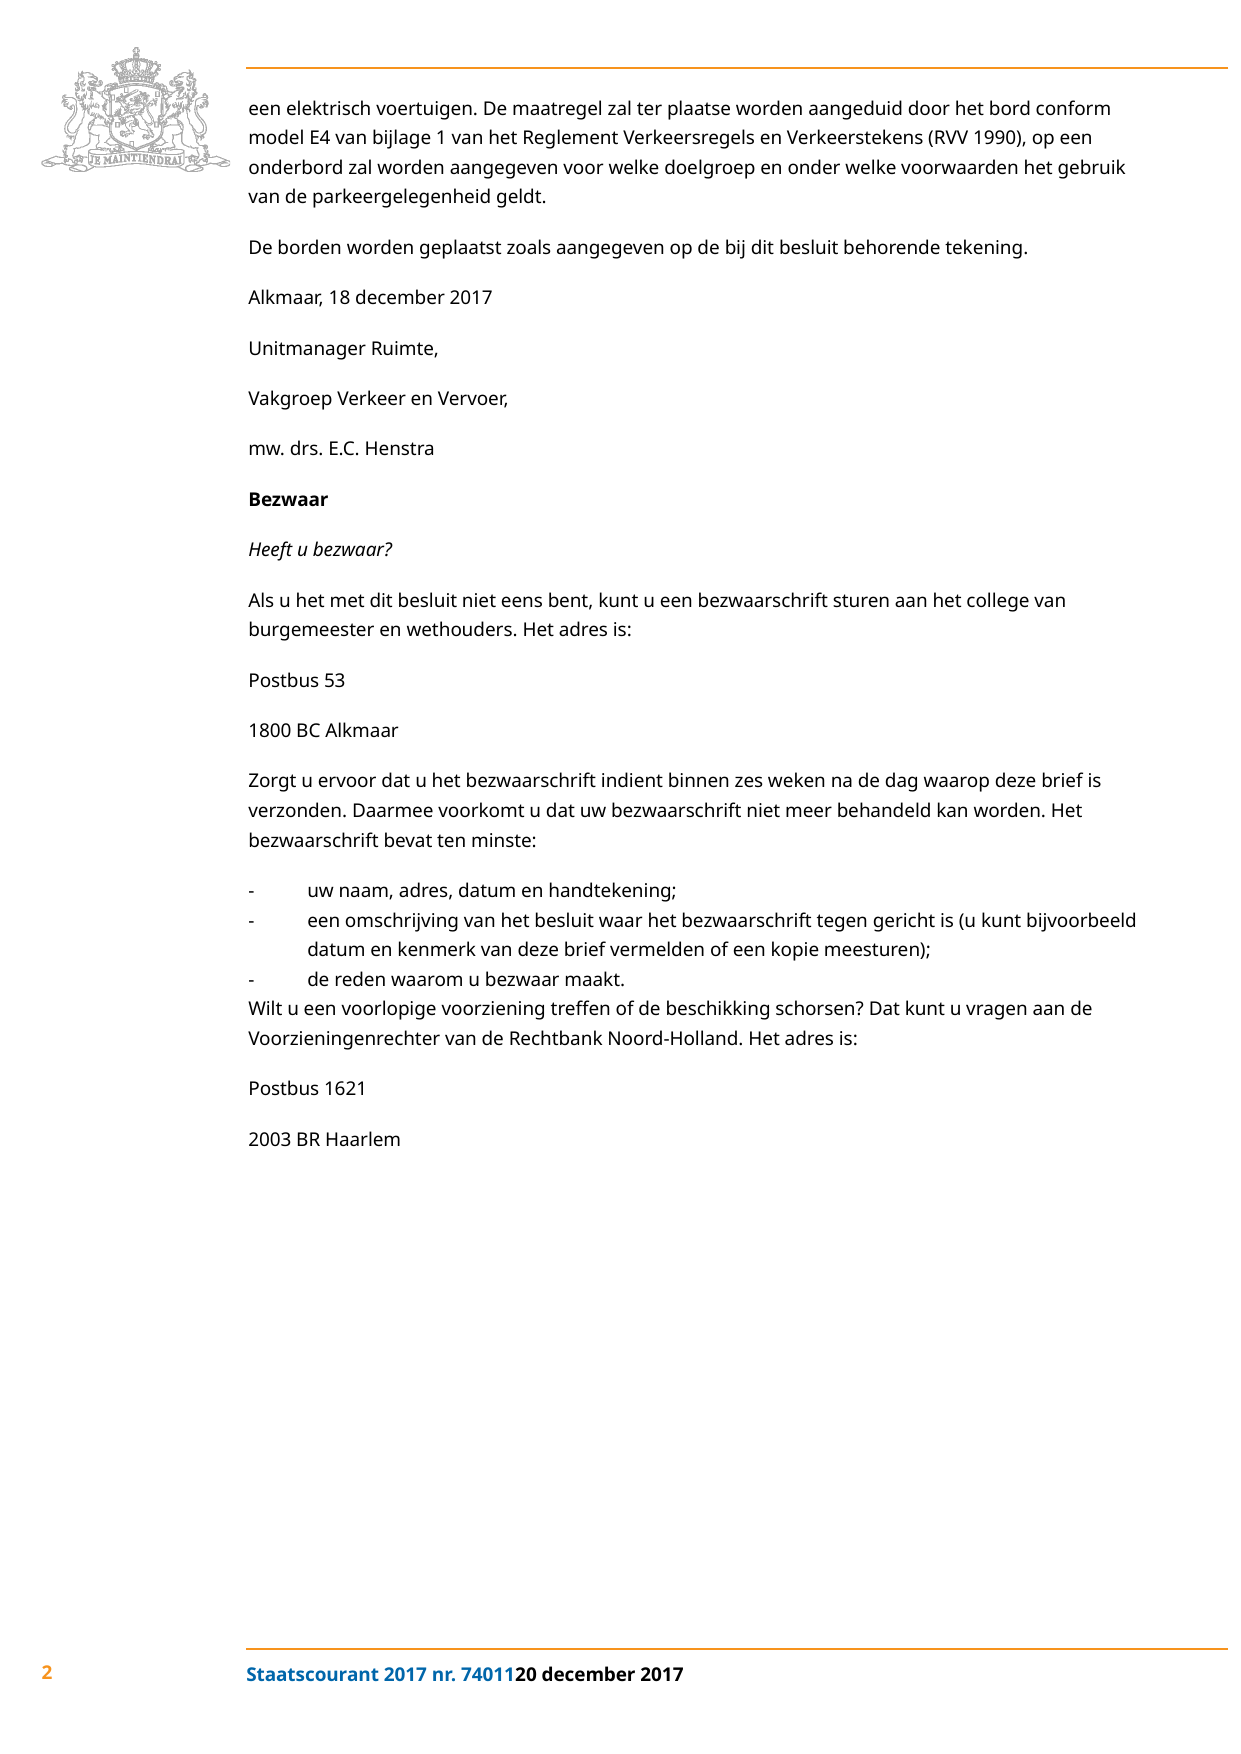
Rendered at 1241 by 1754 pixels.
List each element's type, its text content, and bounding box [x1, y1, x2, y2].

text Zorgt u ervoor dat u het bezwaarschrift indient binnen zes weken na de dag waarop deze brief is verzonden. Daarmee voorkomt u dat uw bezwaarschrift niet meer behandeld kan worden. Het bezwaarschrift bevat ten minste: [248, 768, 1152, 853]
text Postbus 1621 [248, 1076, 1152, 1101]
text Alkmaar, 18 december 2017 [248, 284, 1152, 310]
text Als u het met dit besluit niet eens bent, kunt u een bezwaarschrift sturen aan het college van burgemeester en wethouders. Het adres is: [248, 587, 1152, 642]
text 2003 BR Haarlem [248, 1126, 1152, 1152]
text Unitmanager Ruimte, [248, 335, 1152, 361]
text De borden worden geplaatst zoals aangegeven op de bij dit besluit behorende tekening. [248, 234, 1152, 260]
text Bezwaar [248, 486, 1152, 512]
text een elektrisch voertuigen. De maatregel zal ter plaatse worden aangeduid door het bord conform model E4 van bijlage 1 van het Reglement Verkeersregels en Verkeerstekens (RVV 1990), op een onderbord zal worden aangegeven voor welke doelgroep en onder welke voorwaarden het gebruik van de parkeergelegenheid geldt. [248, 95, 1152, 209]
list uw naam, adres, datum en handtekening; [248, 877, 1152, 903]
text Heeft u bezwaar? [248, 536, 1152, 562]
text 1800 BC Alkmaar [248, 717, 1152, 743]
text Vakgroep Verkeer en Vervoer, [248, 385, 1152, 411]
text mw. drs. E.C. Henstra [248, 436, 1152, 461]
text Wilt u een voorlopige voorziening treffen of de beschikking schorsen? Dat kunt u vragen aan de Voorzieningenrechter van de Rechtbank Noord-Holland. Het adres is: [248, 996, 1152, 1051]
picture [41, 47, 231, 172]
list de reden waarom u bezwaar maakt. [248, 966, 1152, 992]
text Postbus 53 [248, 667, 1152, 693]
list een omschrijving van het besluit waar het bezwaarschrift tegen gericht is (u kunt bijvoorbeeld datum en kenmerk van deze brief vermelden of een kopie meesturen); [248, 907, 1152, 962]
